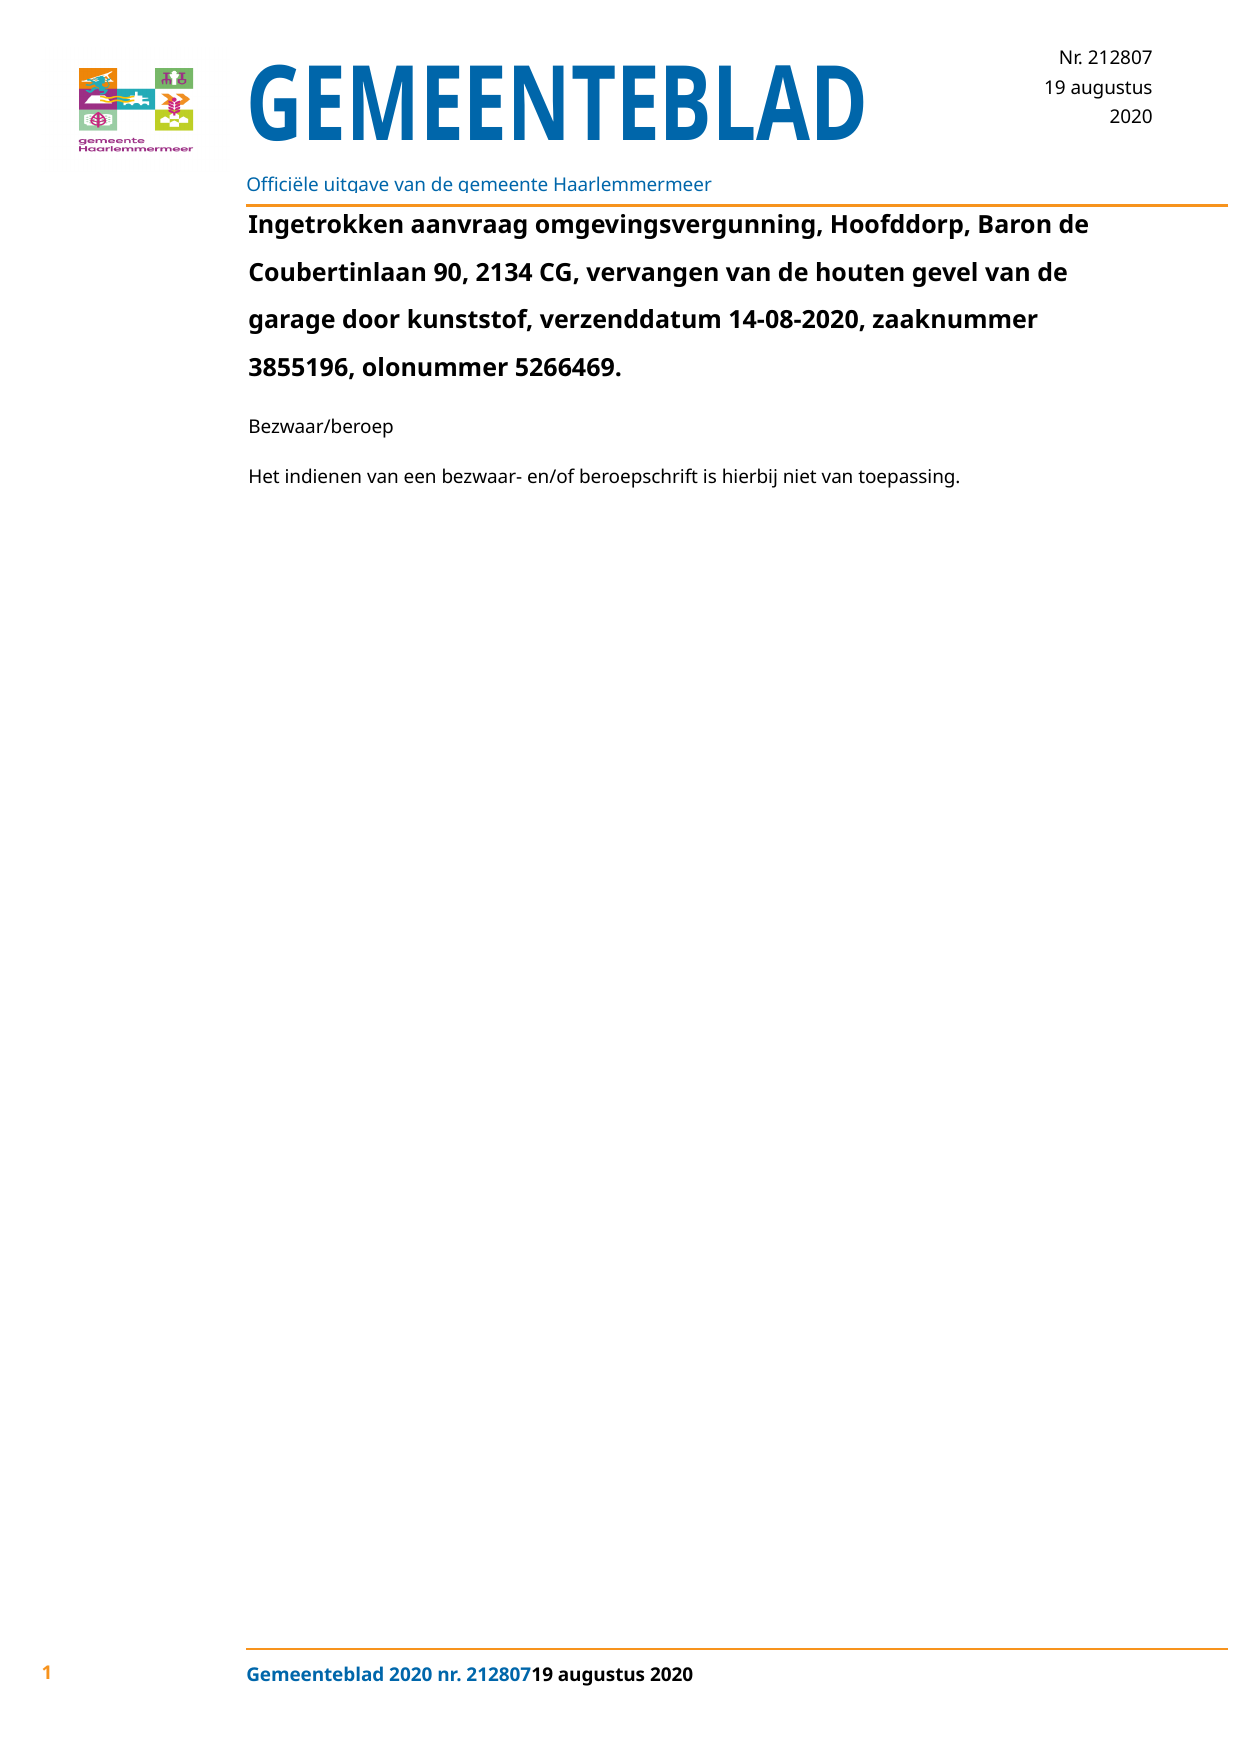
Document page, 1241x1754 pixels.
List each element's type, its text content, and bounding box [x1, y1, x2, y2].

picture [41, 47, 231, 172]
text Bezwaar/beroep [248, 413, 1152, 439]
text Het indienen van een bezwaar- en/of beroepschrift is hierbij niet van toepassing. [248, 463, 1152, 489]
text Ingetrokken aanvraag omgevingsvergunning, Hoofddorp, Baron de Coubertinlaan 90, 2134 CG, vervangen van de houten gevel van de garage door kunststof, verzenddatum 14-08-2020, zaaknummer 3855196, olonummer 5266469. [248, 207, 1152, 384]
